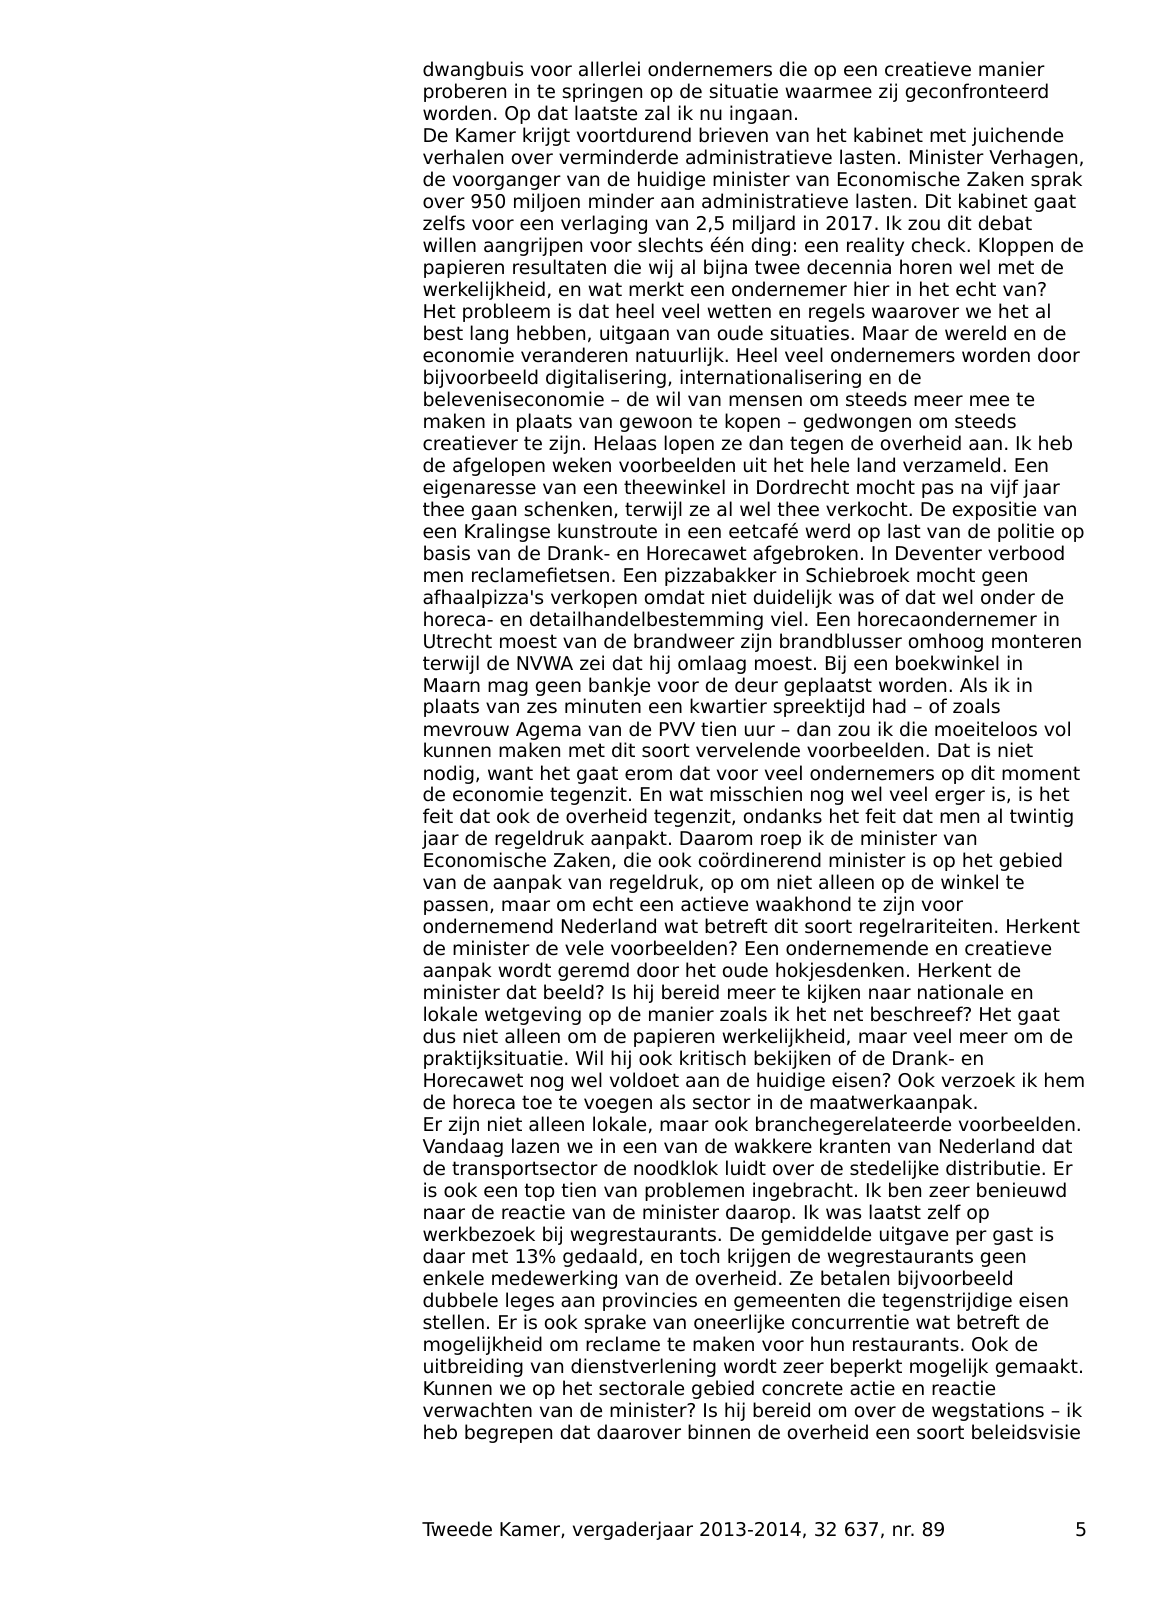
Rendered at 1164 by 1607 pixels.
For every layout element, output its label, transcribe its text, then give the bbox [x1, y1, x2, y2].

text dwangbuis voor allerlei ondernemers die op een creatieve manier proberen in te springen op de situatie waarmee zij geconfronteerd worden. Op dat laatste zal ik nu ingaan. [422, 59, 1087, 125]
text Het probleem is dat heel veel wetten en regels waarover we het al best lang hebben, uitgaan van oude situaties. Maar de wereld en de economie veranderen natuurlijk. Heel veel ondernemers worden door bijvoorbeeld digitalisering, internationalisering en de beleveniseconomie – de wil van mensen om steeds meer mee te maken in plaats van gewoon te kopen – gedwongen om steeds creatiever te zijn. Helaas lopen ze dan tegen de overheid aan. Ik heb de afgelopen weken voorbeelden uit het hele land verzameld. Een eigenaresse van een theewinkel in Dordrecht mocht pas na vijf jaar thee gaan schenken, terwijl ze al wel thee verkocht. De expositie van een Kralingse kunstroute in een eetcafé werd op last van de politie op basis van de Drank- en Horecawet afgebroken. In Deventer verbood men reclamefietsen. Een pizzabakker in Schiebroek mocht geen afhaalpizza's verkopen omdat niet duidelijk was of dat wel onder de horeca- en detailhandelbestemming viel. Een horecaondernemer in Utrecht moest van de brandweer zijn brandblusser omhoog monteren terwijl de NVWA zei dat hij omlaag moest. Bij een boekwinkel in Maarn mag geen bankje voor de deur geplaatst worden. Als ik in plaats van zes minuten een kwartier spreektijd had – of zoals mevrouw Agema van de PVV tien uur – dan zou ik die moeiteloos vol kunnen maken met dit soort vervelende voorbeelden. Dat is niet nodig, want het gaat erom dat voor veel ondernemers op dit moment de economie tegenzit. En wat misschien nog wel veel erger is, is het feit dat ook de overheid tegenzit, ondanks het feit dat men al twintig jaar de regeldruk aanpakt. Daarom roep ik de minister van Economische Zaken, die ook coördinerend minister is op het gebied van de aanpak van regeldruk, op om niet alleen op de winkel te passen, maar om echt een actieve waakhond te zijn voor ondernemend Nederland wat betreft dit soort regelrariteiten. Herkent de minister de vele voorbeelden? Een ondernemende en creatieve aanpak wordt geremd door het oude hokjesdenken. Herkent de minister dat beeld? Is hij bereid meer te kijken naar nationale en lokale wetgeving op de manier zoals ik het net beschreef? Het gaat dus niet alleen om de papieren werkelijkheid, maar veel meer om de praktijksituatie. Wil hij ook kritisch bekijken of de Drank- en Horecawet nog wel voldoet aan de huidige eisen? Ook verzoek ik hem de horeca toe te voegen als sector in de maatwerkaanpak. [422, 301, 1087, 1114]
text Er zijn niet alleen lokale, maar ook branchegerelateerde voorbeelden. Vandaag lazen we in een van de wakkere kranten van Nederland dat de transportsector de noodklok luidt over de stedelijke distributie. Er is ook een top tien van problemen ingebracht. Ik ben zeer benieuwd naar de reactie van de minister daarop. Ik was laatst zelf op werkbezoek bij wegrestaurants. De gemiddelde uitgave per gast is daar met 13% gedaald, en toch krijgen de wegrestaurants geen enkele medewerking van de overheid. Ze betalen bijvoorbeeld dubbele leges aan provincies en gemeenten die tegenstrijdige eisen stellen. Er is ook sprake van oneerlijke concurrentie wat betreft de mogelijkheid om reclame te maken voor hun restaurants. Ook de uitbreiding van dienstverlening wordt zeer beperkt mogelijk gemaakt. Kunnen we op het sectorale gebied concrete actie en reactie verwachten van de minister? Is hij bereid om over de wegstations – ik heb begrepen dat daarover binnen de overheid een soort beleidsvisie [422, 1114, 1087, 1444]
text De Kamer krijgt voortdurend brieven van het kabinet met juichende verhalen over verminderde administratieve lasten. Minister Verhagen, de voorganger van de huidige minister van Economische Zaken sprak over 950 miljoen minder aan administratieve lasten. Dit kabinet gaat zelfs voor een verlaging van 2,5 miljard in 2017. Ik zou dit debat willen aangrijpen voor slechts één ding: een reality check. Kloppen de papieren resultaten die wij al bijna twee decennia horen wel met de werkelijkheid, en wat merkt een ondernemer hier in het echt van? [422, 125, 1087, 301]
